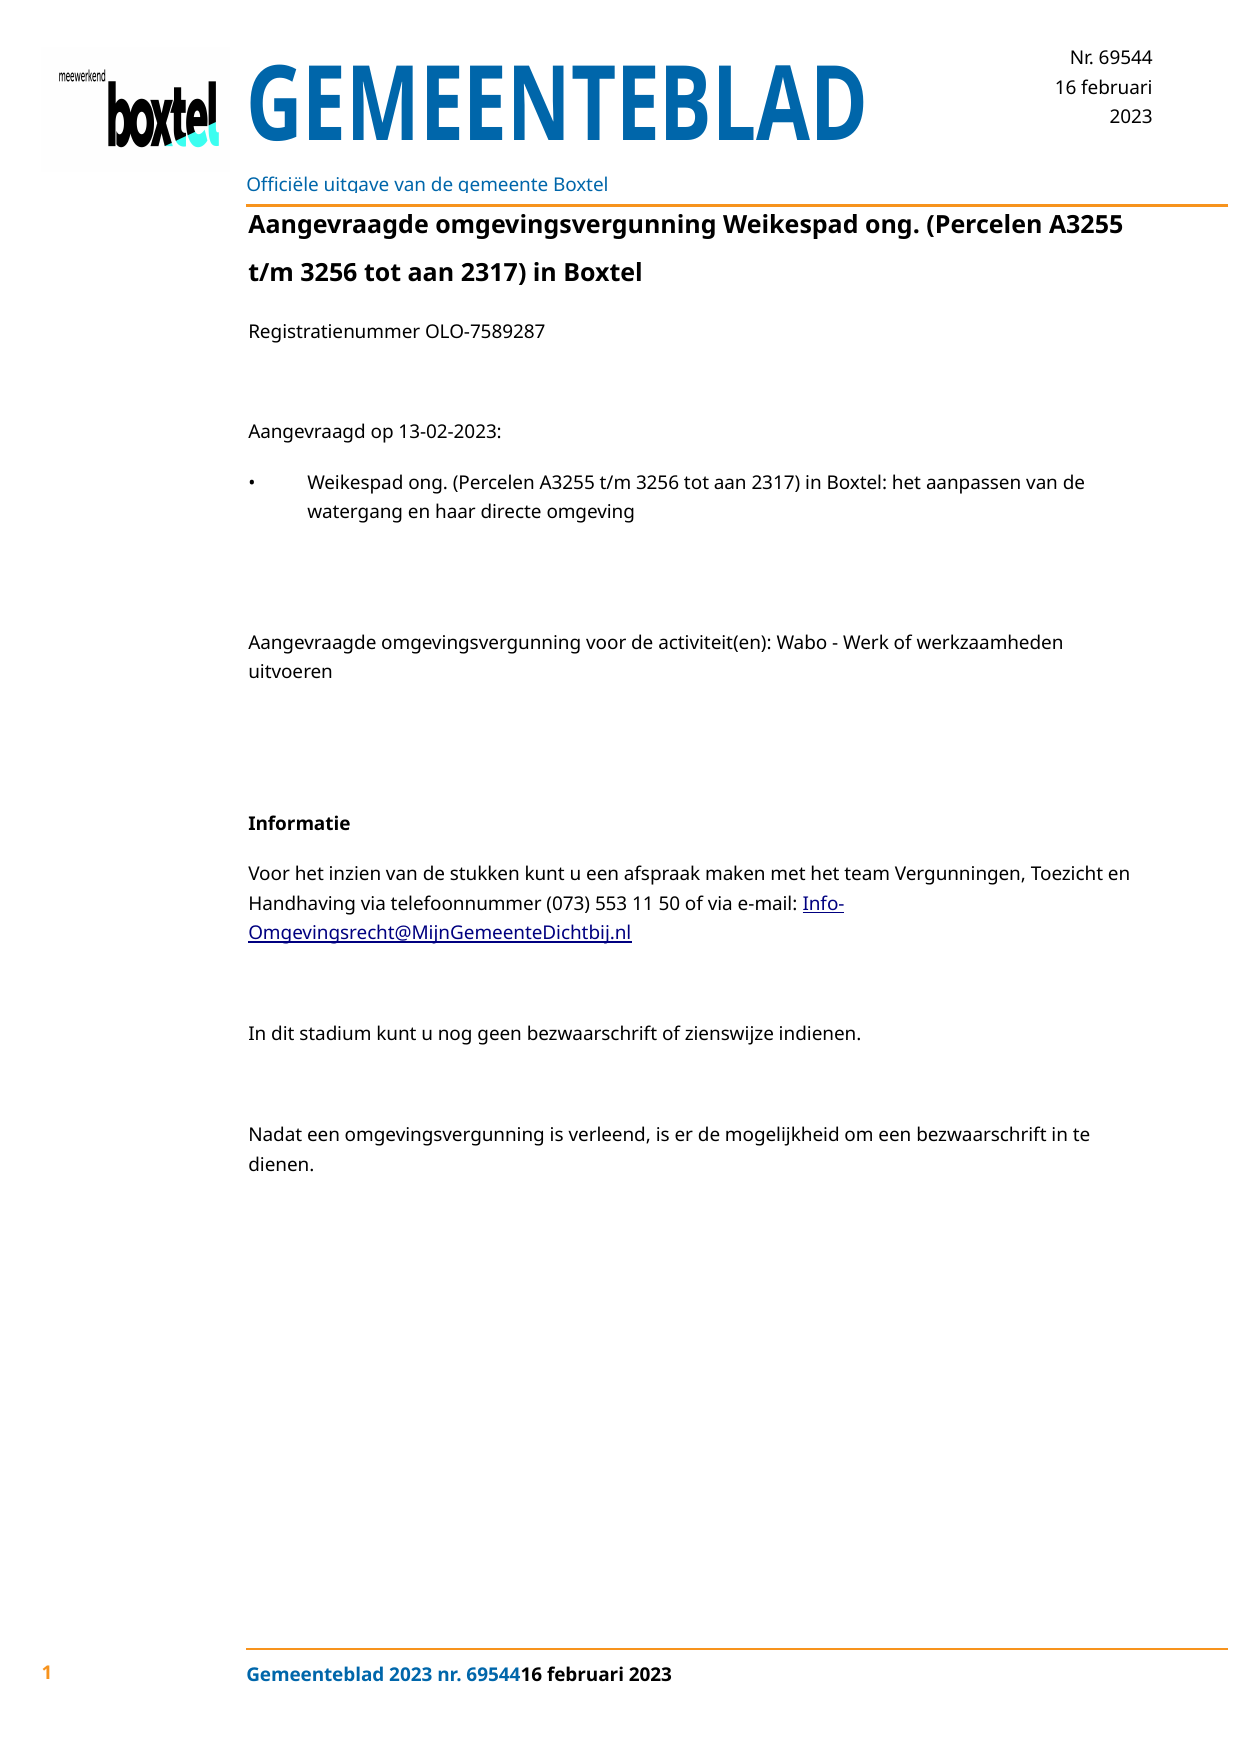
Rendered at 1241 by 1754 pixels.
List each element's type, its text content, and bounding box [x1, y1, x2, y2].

text Informatie [248, 810, 1152, 836]
list Weikespad ong. (Percelen A3255 t/m 3256 tot aan 2317) in Boxtel: het aanpassen van de watergang en haar directe omgeving [248, 469, 1152, 524]
text Aangevraagd op 13-02-2023: [248, 419, 1152, 444]
text In dit stadium kunt u nog geen bezwaarschrift of zienswijze indienen. [248, 1020, 1152, 1046]
text Aangevraagde omgevingsvergunning Weikespad ong. (Percelen A3255 t/m 3256 tot aan 2317) in Boxtel [248, 207, 1152, 288]
text Voor het inzien van de stukken kunt u een afspraak maken met het team Vergunningen, Toezicht en Handhaving via telefoonnummer (073) 553 11 50 of via e-mail: Info-Omgevingsrecht@MijnGemeenteDichtbij.nl [248, 860, 1152, 945]
text Aangevraagde omgevingsvergunning voor de activiteit(en): Wabo - Werk of werkzaamheden uitvoeren [248, 629, 1152, 684]
text Registratienummer OLO-7589287 [248, 318, 1152, 344]
text Nadat een omgevingsvergunning is verleend, is er de mogelijkheid om een bezwaarschrift in te dienen. [248, 1121, 1152, 1177]
picture [41, 47, 231, 172]
